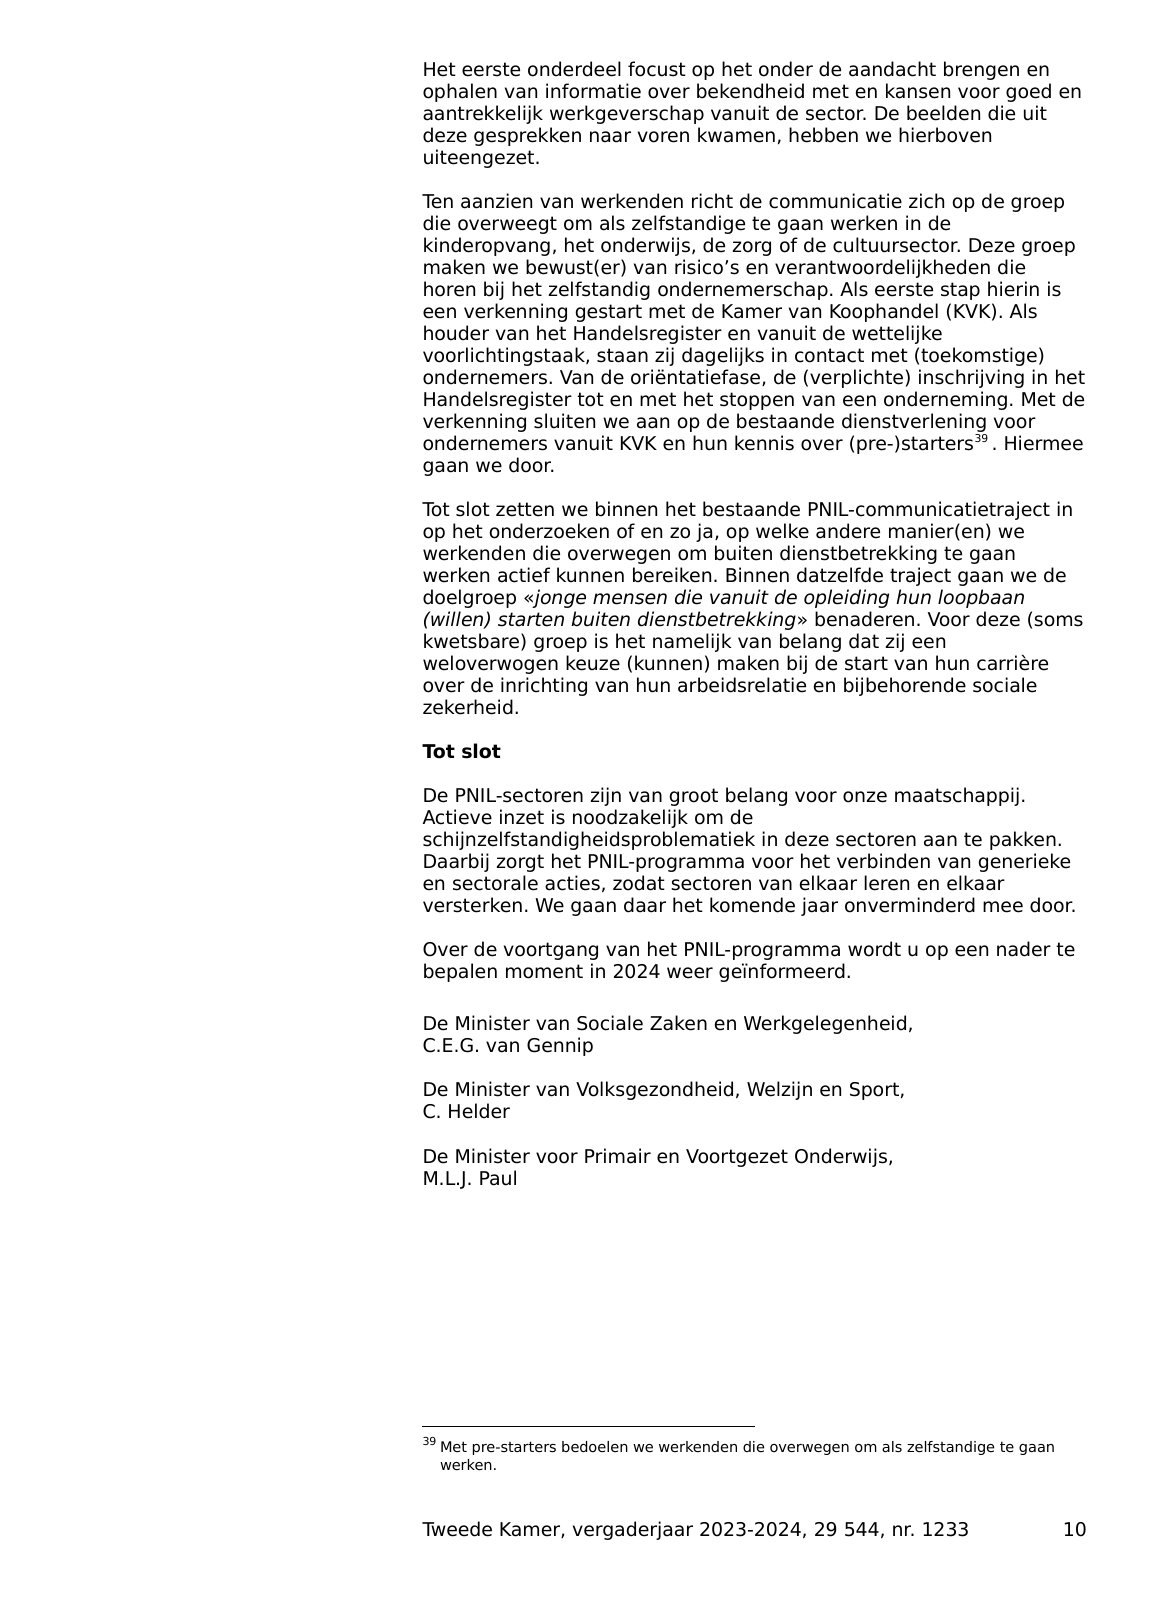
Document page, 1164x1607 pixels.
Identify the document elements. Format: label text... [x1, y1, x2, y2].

text De Minister van Volksgezondheid, Welzijn en Sport, C. Helder [422, 1079, 1087, 1123]
subtitle Tot slot [422, 741, 1087, 763]
text Over de voortgang van het PNIL-programma wordt u op een nader te bepalen moment in 2024 weer geïnformeerd. [422, 939, 1087, 983]
text De PNIL-sectoren zijn van groot belang voor onze maatschappij. Actieve inzet is noodzakelijk om de schijnzelfstandigheidsproblematiek in deze sectoren aan te pakken. Daarbij zorgt het PNIL-programma voor het verbinden van generieke en sectorale acties, zodat sectoren van elkaar leren en elkaar versterken. We gaan daar het komende jaar onverminderd mee door. [422, 785, 1087, 917]
text De Minister voor Primair en Voortgezet Onderwijs, M.L.J. Paul [422, 1146, 1087, 1189]
text Tot slot zetten we binnen het bestaande PNIL-communicatietraject in op het onderzoeken of en zo ja, op welke andere manier(en) we werkenden die overwegen om buiten dienstbetrekking te gaan werken actief kunnen bereiken. Binnen datzelfde traject gaan we de doelgroep «jonge mensen die vanuit de opleiding hun loopbaan (willen) starten buiten dienstbetrekking» benaderen. Voor deze (soms kwetsbare) groep is het namelijk van belang dat zij een weloverwogen keuze (kunnen) maken bij de start van hun carrière over de inrichting van hun arbeidsrelatie en bijbehorende sociale zekerheid. [422, 499, 1087, 719]
text Het eerste onderdeel focust op het onder de aandacht brengen en ophalen van informatie over bekendheid met en kansen voor goed en aantrekkelijk werkgeverschap vanuit de sector. De beelden die uit deze gesprekken naar voren kwamen, hebben we hierboven uiteengezet. [422, 59, 1087, 169]
text Met pre-starters bedoelen we werkenden die overwegen om als zelfstandige te gaan werken. [422, 1435, 1087, 1474]
text De Minister van Sociale Zaken en Werkgelegenheid, C.E.G. van Gennip [422, 1013, 1087, 1057]
text Ten aanzien van werkenden richt de communicatie zich op de groep die overweegt om als zelfstandige te gaan werken in de kinderopvang, het onderwijs, de zorg of de cultuursector. Deze groep maken we bewust(er) van risico’s en verantwoordelijkheden die horen bij het zelfstandig ondernemerschap. Als eerste stap hierin is een verkenning gestart met de Kamer van Koophandel (KVK). Als houder van het Handelsregister en vanuit de wettelijke voorlichtingstaak, staan zij dagelijks in contact met (toekomstige) ondernemers. Van de oriëntatiefase, de (verplichte) inschrijving in het Handelsregister tot en met het stoppen van een onderneming. Met de verkenning sluiten we aan op de bestaande dienstverlening voor ondernemers vanuit KVK en hun kennis over (pre-)starters. Hiermee gaan we door. [422, 191, 1087, 477]
